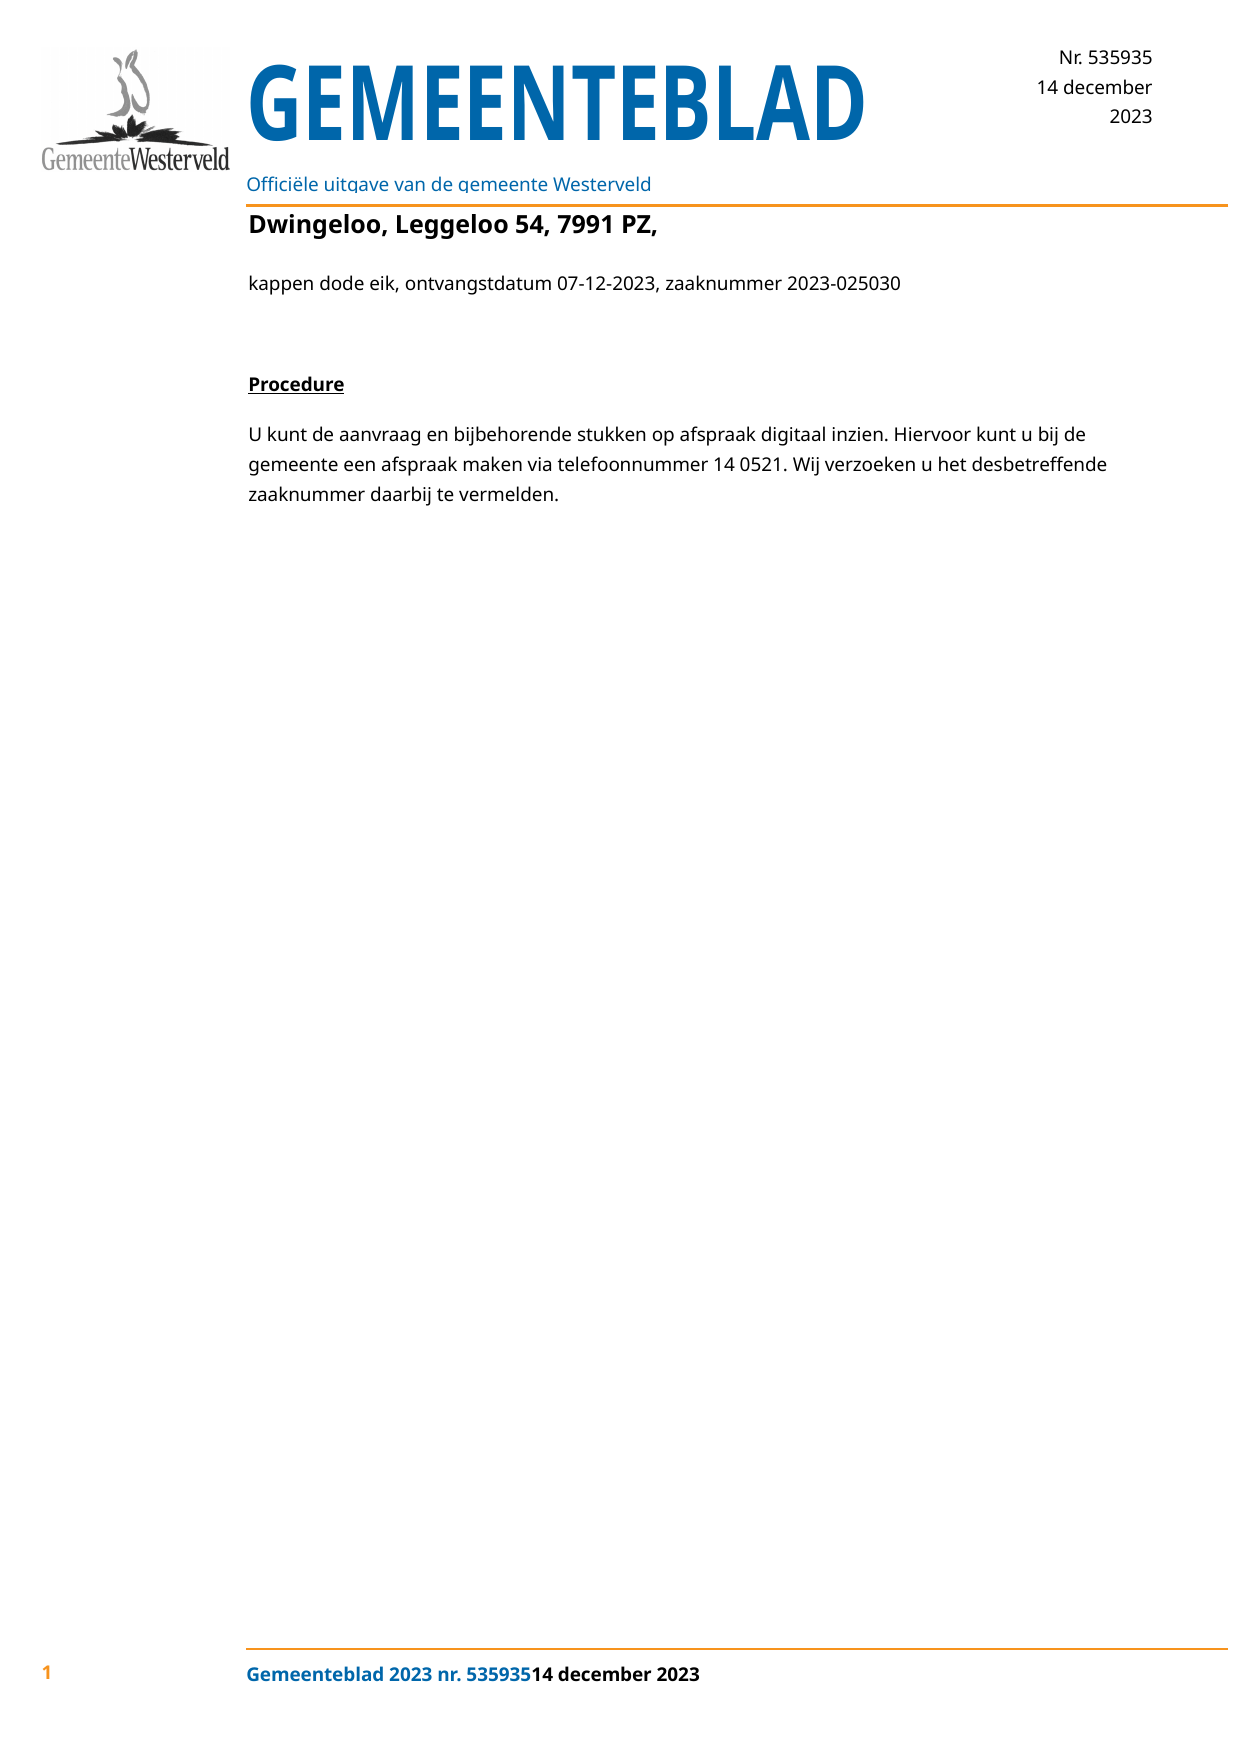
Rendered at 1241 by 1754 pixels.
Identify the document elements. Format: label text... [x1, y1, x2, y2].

picture [41, 47, 231, 172]
text kappen dode eik, ontvangstdatum 07-12-2023, zaaknummer 2023-025030 [248, 270, 1152, 296]
text U kunt de aanvraag en bijbehorende stukken op afspraak digitaal inzien. Hiervoor kunt u bij de gemeente een afspraak maken via telefoonnummer 14 0521. Wij verzoeken u het desbetreffende zaaknummer daarbij te vermelden. [248, 422, 1152, 506]
text Procedure [248, 371, 1152, 397]
text Dwingeloo, Leggeloo 54, 7991 PZ, [248, 207, 1152, 241]
